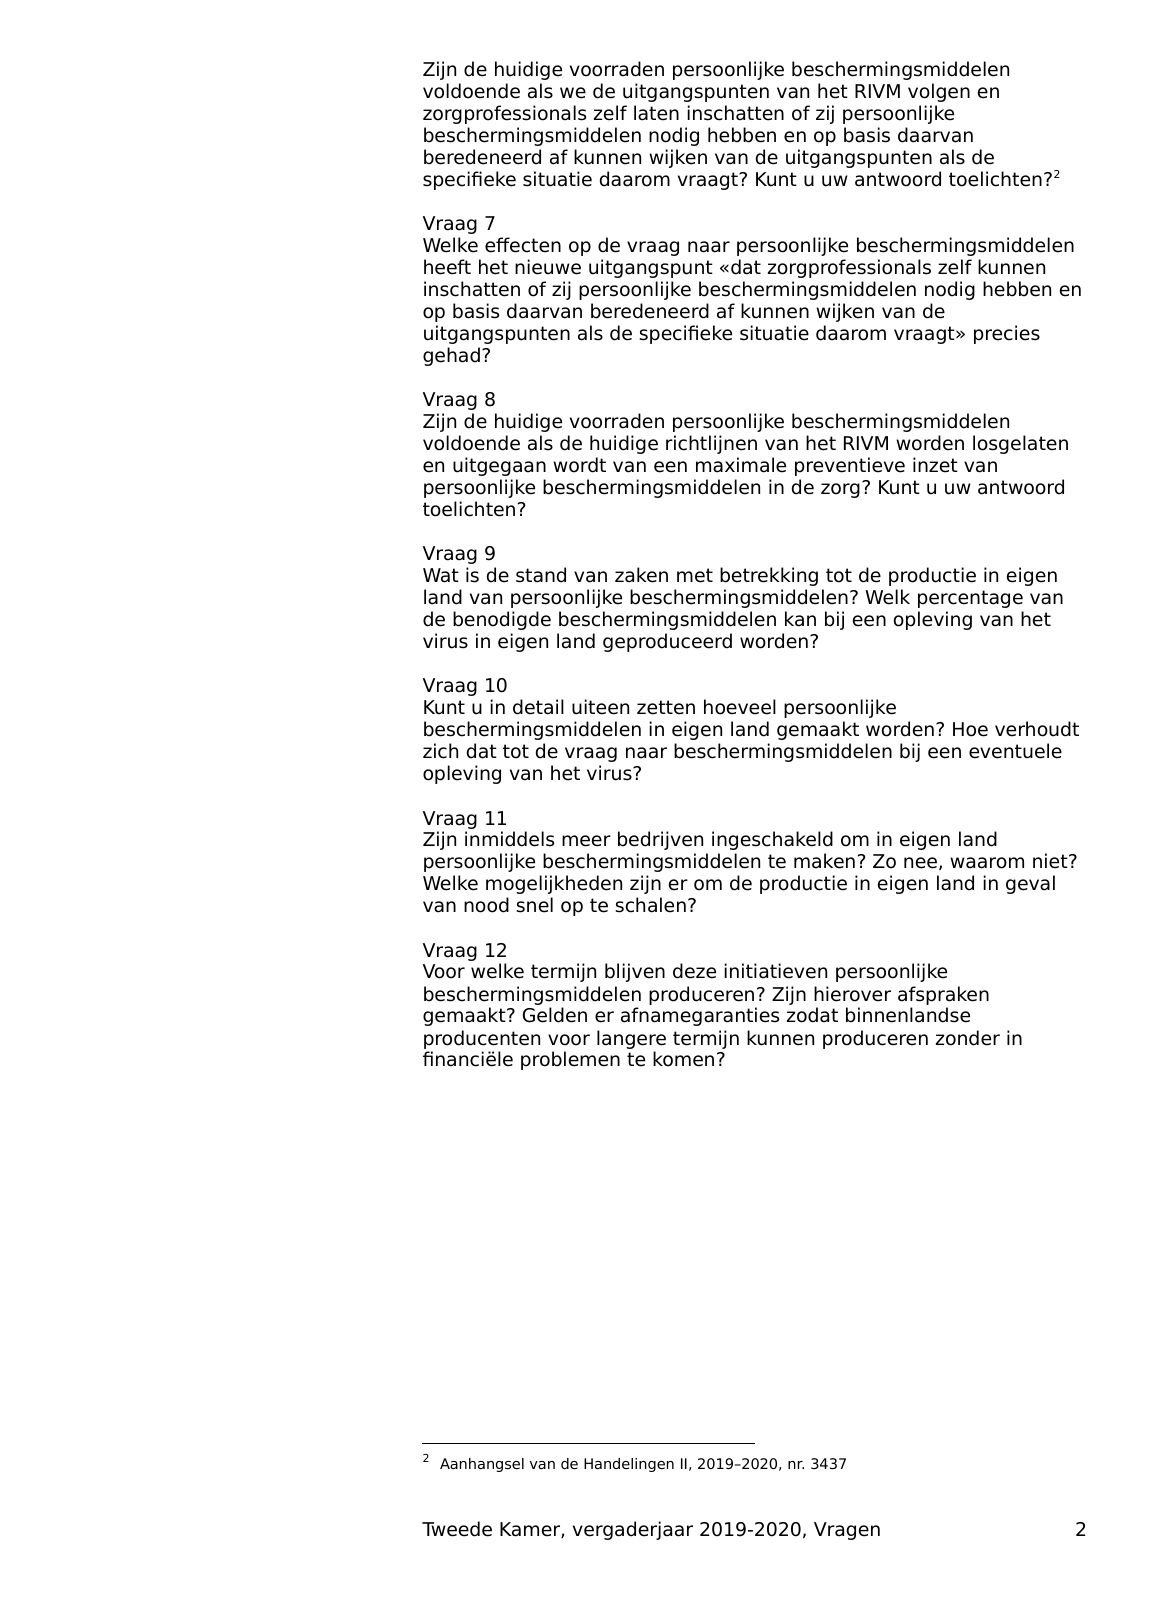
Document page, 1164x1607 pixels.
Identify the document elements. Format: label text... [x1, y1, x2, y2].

text Kunt u in detail uiteen zetten hoeveel persoonlijke beschermingsmiddelen in eigen land gemaakt worden? Hoe verhoudt zich dat tot de vraag naar beschermingsmiddelen bij een eventuele opleving van het virus? [422, 697, 1087, 785]
text Voor welke termijn blijven deze initiatieven persoonlijke beschermingsmiddelen produceren? Zijn hierover afspraken gemaakt? Gelden er afnamegaranties zodat binnenlandse producenten voor langere termijn kunnen produceren zonder in financiële problemen te komen? [422, 961, 1087, 1071]
text Zijn de huidige voorraden persoonlijke beschermingsmiddelen voldoende als we de uitgangspunten van het RIVM volgen en zorgprofessionals zelf laten inschatten of zij persoonlijke beschermingsmiddelen nodig hebben en op basis daarvan beredeneerd af kunnen wijken van de uitgangspunten als de specifieke situatie daarom vraagt? Kunt u uw antwoord toelichten? [422, 59, 1087, 191]
text Vraag 9 [422, 543, 1087, 565]
text Vraag 7 [422, 213, 1087, 235]
text Wat is de stand van zaken met betrekking tot de productie in eigen land van persoonlijke beschermingsmiddelen? Welk percentage van de benodigde beschermingsmiddelen kan bij een opleving van het virus in eigen land geproduceerd worden? [422, 565, 1087, 653]
text Zijn inmiddels meer bedrijven ingeschakeld om in eigen land persoonlijke beschermingsmiddelen te maken? Zo nee, waarom niet? Welke mogelijkheden zijn er om de productie in eigen land in geval van nood snel op te schalen? [422, 829, 1087, 917]
text Vraag 10 [422, 675, 1087, 697]
text Vraag 8 [422, 389, 1087, 411]
text Welke effecten op de vraag naar persoonlijke beschermingsmiddelen heeft het nieuwe uitgangspunt «dat zorgprofessionals zelf kunnen inschatten of zij persoonlijke beschermingsmiddelen nodig hebben en op basis daarvan beredeneerd af kunnen wijken van de uitgangspunten als de specifieke situatie daarom vraagt» precies gehad? [422, 235, 1087, 367]
text Aanhangsel van de Handelingen II, 2019–2020, nr. 3437 [422, 1452, 1087, 1474]
text Zijn de huidige voorraden persoonlijke beschermingsmiddelen voldoende als de huidige richtlijnen van het RIVM worden losgelaten en uitgegaan wordt van een maximale preventieve inzet van persoonlijke beschermingsmiddelen in de zorg? Kunt u uw antwoord toelichten? [422, 411, 1087, 521]
text Vraag 12 [422, 939, 1087, 961]
text Vraag 11 [422, 807, 1087, 829]
